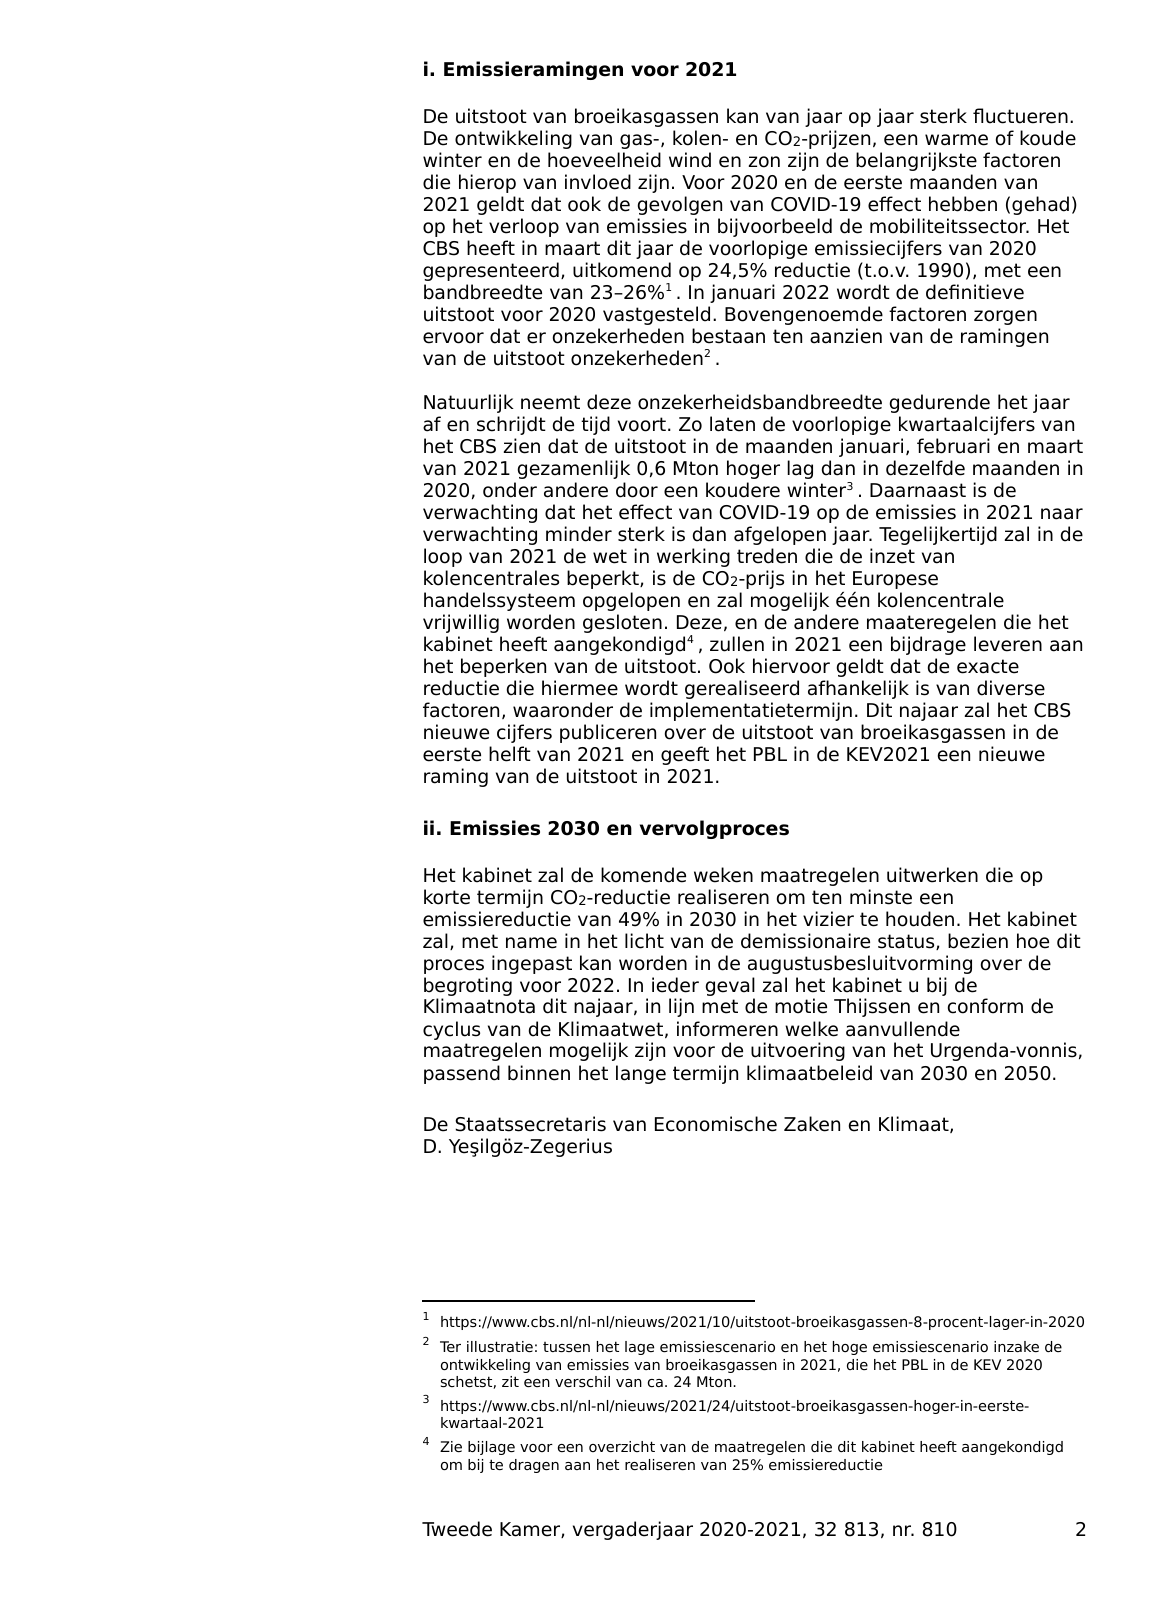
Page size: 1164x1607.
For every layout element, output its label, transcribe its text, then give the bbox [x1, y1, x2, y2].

text De Staatssecretaris van Economische Zaken en Klimaat, D. Yeşilgöz-Zegerius [422, 1114, 1087, 1158]
text Ter illustratie: tussen het lage emissiescenario en het hoge emissiescenario inzake de ontwikkeling van emissies van broeikasgassen in 2021, die het PBL in de KEV 2020 schetst, zit een verschil van ca. 24 Mton. [422, 1335, 1087, 1391]
text De uitstoot van broeikasgassen kan van jaar op jaar sterk fluctueren. De ontwikkeling van gas-, kolen- en CO2-prijzen, een warme of koude winter en de hoeveelheid wind en zon zijn de belangrijkste factoren die hierop van invloed zijn. Voor 2020 en de eerste maanden van 2021 geldt dat ook de gevolgen van COVID-19 effect hebben (gehad) op het verloop van emissies in bijvoorbeeld de mobiliteitssector. Het CBS heeft in maart dit jaar de voorlopige emissiecijfers van 2020 gepresenteerd, uitkomend op 24,5% reductie (t.o.v. 1990), met een bandbreedte van 23–26%. In januari 2022 wordt de definitieve uitstoot voor 2020 vastgesteld. Bovengenoemde factoren zorgen ervoor dat er onzekerheden bestaan ten aanzien van de ramingen van de uitstoot onzekerheden. [422, 106, 1087, 370]
text https://www.cbs.nl/nl-nl/nieuws/2021/24/uitstoot-broeikasgassen-hoger-in-eerste-kwartaal-2021 [422, 1393, 1087, 1432]
text Natuurlijk neemt deze onzekerheidsbandbreedte gedurende het jaar af en schrijdt de tijd voort. Zo laten de voorlopige kwartaalcijfers van het CBS zien dat de uitstoot in de maanden januari, februari en maart van 2021 gezamenlijk 0,6 Mton hoger lag dan in dezelfde maanden in 2020, onder andere door een koudere winter. Daarnaast is de verwachting dat het effect van COVID-19 op de emissies in 2021 naar verwachting minder sterk is dan afgelopen jaar. Tegelijkertijd zal in de loop van 2021 de wet in werking treden die de inzet van kolencentrales beperkt, is de CO2-prijs in het Europese handelssysteem opgelopen en zal mogelijk één kolencentrale vrijwillig worden gesloten. Deze, en de andere maateregelen die het kabinet heeft aangekondigd, zullen in 2021 een bijdrage leveren aan het beperken van de uitstoot. Ook hiervoor geldt dat de exacte reductie die hiermee wordt gerealiseerd afhankelijk is van diverse factoren, waaronder de implementatietermijn. Dit najaar zal het CBS nieuwe cijfers publiceren over de uitstoot van broeikasgassen in de eerste helft van 2021 en geeft het PBL in de KEV2021 een nieuwe raming van de uitstoot in 2021. [422, 392, 1087, 788]
subtitle ii. Emissies 2030 en vervolgproces [422, 818, 1087, 839]
subtitle i. Emissieramingen voor 2021 [422, 59, 1087, 81]
text Zie bijlage voor een overzicht van de maatregelen die dit kabinet heeft aangekondigd om bij te dragen aan het realiseren van 25% emissiereductie [422, 1435, 1087, 1474]
text Het kabinet zal de komende weken maatregelen uitwerken die op korte termijn CO2-reductie realiseren om ten minste een emissiereductie van 49% in 2030 in het vizier te houden. Het kabinet zal, met name in het licht van de demissionaire status, bezien hoe dit proces ingepast kan worden in de augustusbesluitvorming over de begroting voor 2022. In ieder geval zal het kabinet u bij de Klimaatnota dit najaar, in lijn met de motie Thijssen en conform de cyclus van de Klimaatwet, informeren welke aanvullende maatregelen mogelijk zijn voor de uitvoering van het Urgenda-vonnis, passend binnen het lange termijn klimaatbeleid van 2030 en 2050. [422, 864, 1087, 1084]
text https://www.cbs.nl/nl-nl/nieuws/2021/10/uitstoot-broeikasgassen-8-procent-lager-in-2020 [422, 1310, 1087, 1332]
